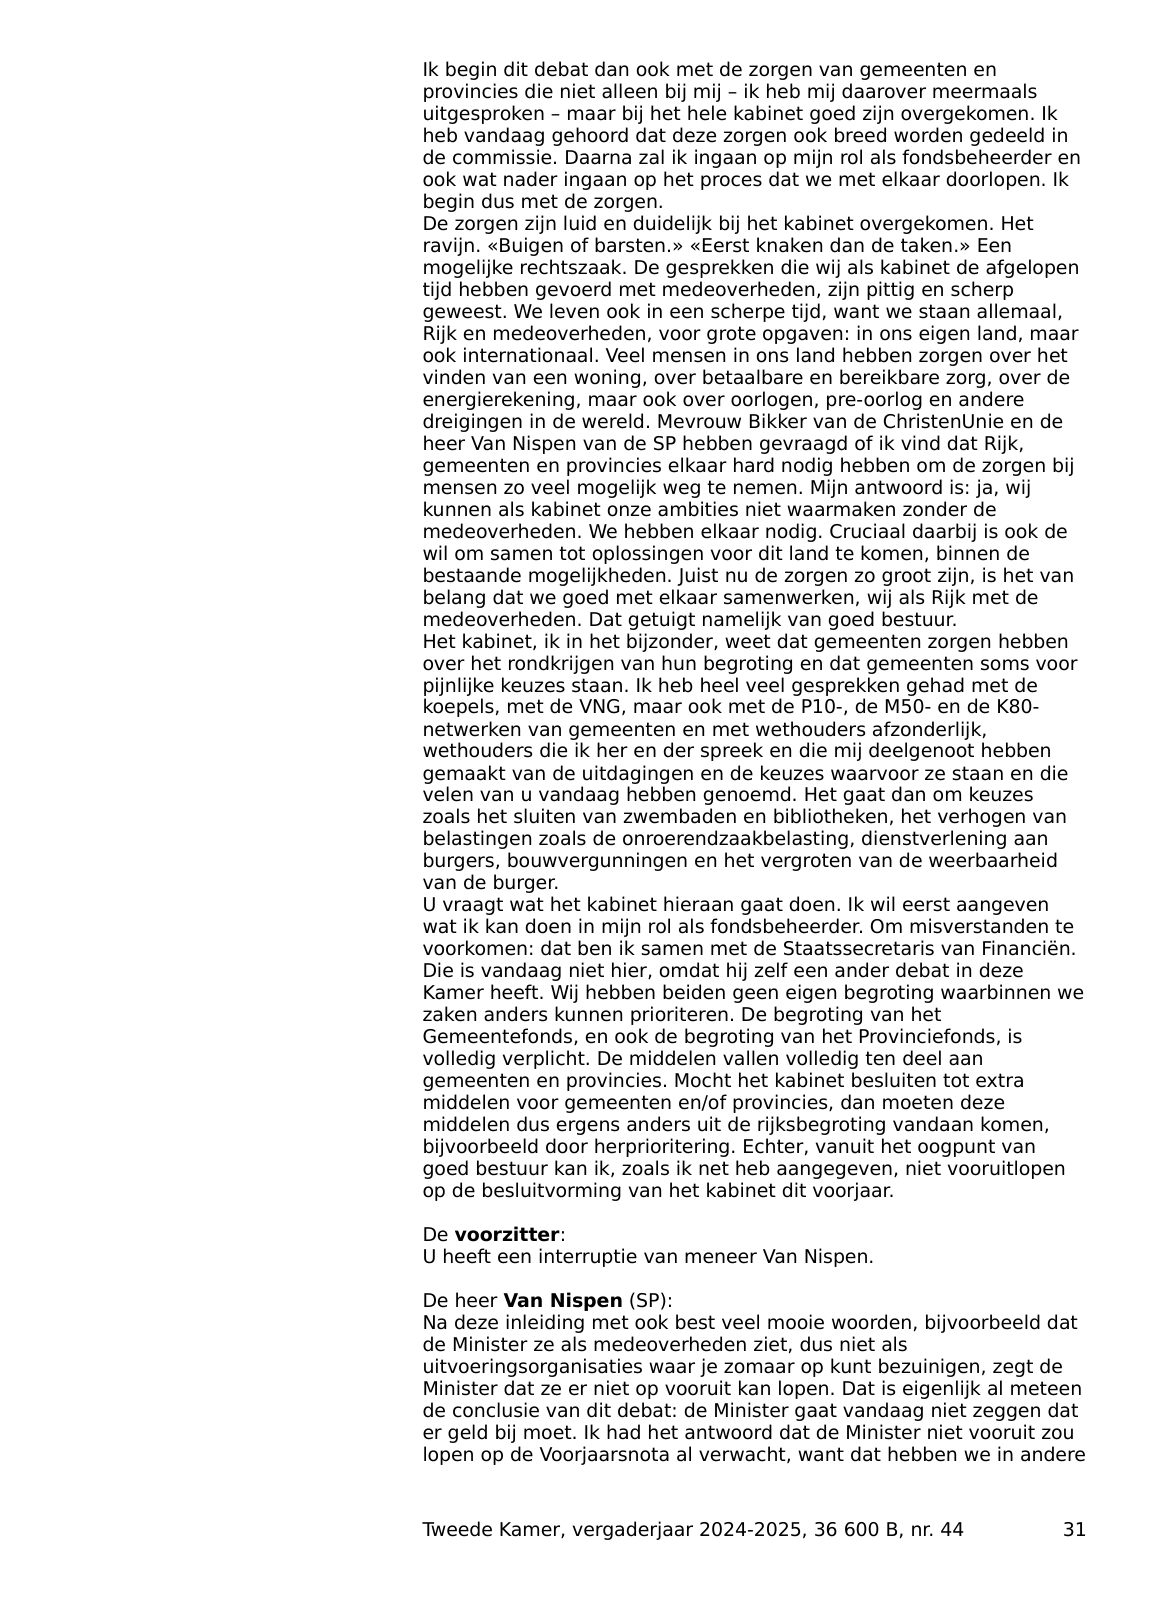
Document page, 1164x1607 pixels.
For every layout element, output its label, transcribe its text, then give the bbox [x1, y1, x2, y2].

text De voorzitter: [422, 1224, 1087, 1246]
text U vraagt wat het kabinet hieraan gaat doen. Ik wil eerst aangeven wat ik kan doen in mijn rol als fondsbeheerder. Om misverstanden te voorkomen: dat ben ik samen met de Staatssecretaris van Financiën. Die is vandaag niet hier, omdat hij zelf een ander debat in deze Kamer heeft. Wij hebben beiden geen eigen begroting waarbinnen we zaken anders kunnen prioriteren. De begroting van het Gemeentefonds, en ook de begroting van het Provinciefonds, is volledig verplicht. De middelen vallen volledig ten deel aan gemeenten en provincies. Mocht het kabinet besluiten tot extra middelen voor gemeenten en/of provincies, dan moeten deze middelen dus ergens anders uit de rijksbegroting vandaan komen, bijvoorbeeld door herprioritering. Echter, vanuit het oogpunt van goed bestuur kan ik, zoals ik net heb aangegeven, niet vooruitlopen op de besluitvorming van het kabinet dit voorjaar. [422, 894, 1087, 1202]
text De zorgen zijn luid en duidelijk bij het kabinet overgekomen. Het ravijn. «Buigen of barsten.» «Eerst knaken dan de taken.» Een mogelijke rechtszaak. De gesprekken die wij als kabinet de afgelopen tijd hebben gevoerd met medeoverheden, zijn pittig en scherp geweest. We leven ook in een scherpe tijd, want we staan allemaal, Rijk en medeoverheden, voor grote opgaven: in ons eigen land, maar ook internationaal. Veel mensen in ons land hebben zorgen over het vinden van een woning, over betaalbare en bereikbare zorg, over de energierekening, maar ook over oorlogen, pre-oorlog en andere dreigingen in de wereld. Mevrouw Bikker van de ChristenUnie en de heer Van Nispen van de SP hebben gevraagd of ik vind dat Rijk, gemeenten en provincies elkaar hard nodig hebben om de zorgen bij mensen zo veel mogelijk weg te nemen. Mijn antwoord is: ja, wij kunnen als kabinet onze ambities niet waarmaken zonder de medeoverheden. We hebben elkaar nodig. Cruciaal daarbij is ook de wil om samen tot oplossingen voor dit land te komen, binnen de bestaande mogelijkheden. Juist nu de zorgen zo groot zijn, is het van belang dat we goed met elkaar samenwerken, wij als Rijk met de medeoverheden. Dat getuigt namelijk van goed bestuur. [422, 213, 1087, 631]
text U heeft een interruptie van meneer Van Nispen. [422, 1246, 1087, 1268]
text De heer Van Nispen (SP): [422, 1290, 1087, 1312]
text Na deze inleiding met ook best veel mooie woorden, bijvoorbeeld dat de Minister ze als medeoverheden ziet, dus niet als uitvoeringsorganisaties waar je zomaar op kunt bezuinigen, zegt de Minister dat ze er niet op vooruit kan lopen. Dat is eigenlijk al meteen de conclusie van dit debat: de Minister gaat vandaag niet zeggen dat er geld bij moet. Ik had het antwoord dat de Minister niet vooruit zou lopen op de Voorjaarsnota al verwacht, want dat hebben we in andere [422, 1312, 1087, 1466]
text Ik begin dit debat dan ook met de zorgen van gemeenten en provincies die niet alleen bij mij – ik heb mij daarover meermaals uitgesproken – maar bij het hele kabinet goed zijn overgekomen. Ik heb vandaag gehoord dat deze zorgen ook breed worden gedeeld in de commissie. Daarna zal ik ingaan op mijn rol als fondsbeheerder en ook wat nader ingaan op het proces dat we met elkaar doorlopen. Ik begin dus met de zorgen. [422, 59, 1087, 213]
text Het kabinet, ik in het bijzonder, weet dat gemeenten zorgen hebben over het rondkrijgen van hun begroting en dat gemeenten soms voor pijnlijke keuzes staan. Ik heb heel veel gesprekken gehad met de koepels, met de VNG, maar ook met de P10-, de M50- en de K80-netwerken van gemeenten en met wethouders afzonderlijk, wethouders die ik her en der spreek en die mij deelgenoot hebben gemaakt van de uitdagingen en de keuzes waarvoor ze staan en die velen van u vandaag hebben genoemd. Het gaat dan om keuzes zoals het sluiten van zwembaden en bibliotheken, het verhogen van belastingen zoals de onroerendzaakbelasting, dienstverlening aan burgers, bouwvergunningen en het vergroten van de weerbaarheid van de burger. [422, 631, 1087, 894]
